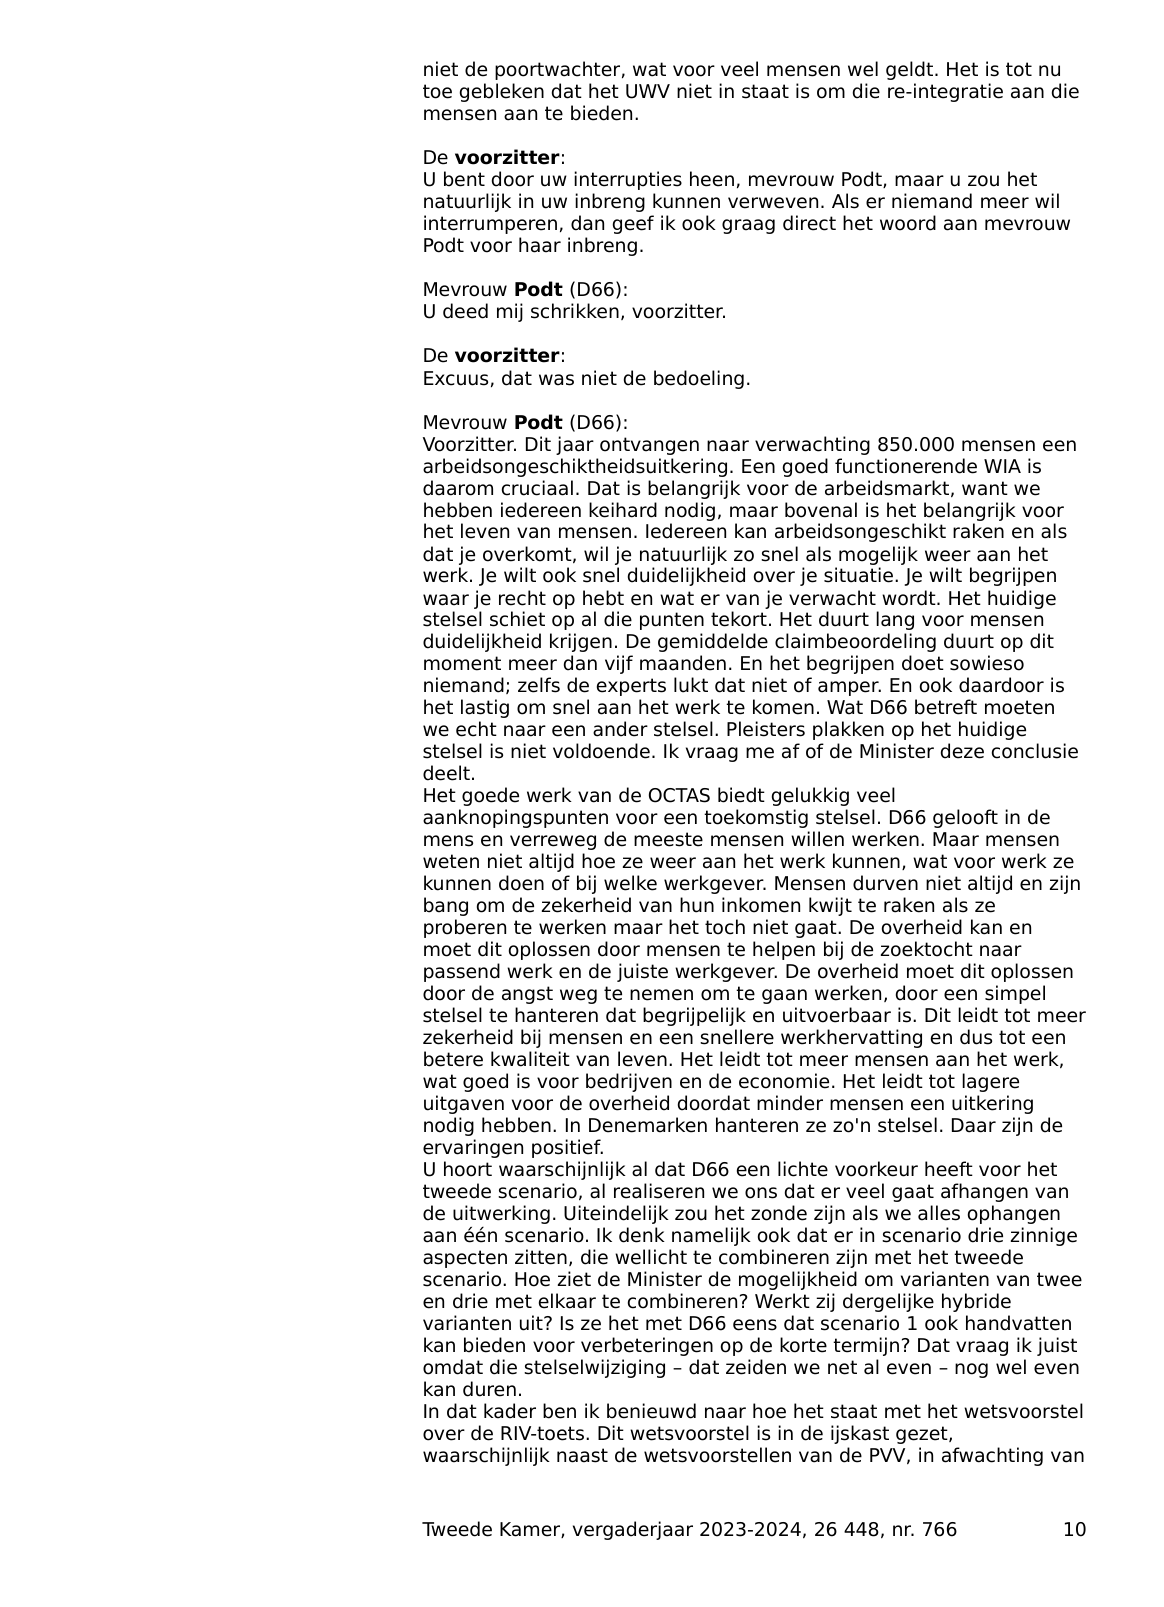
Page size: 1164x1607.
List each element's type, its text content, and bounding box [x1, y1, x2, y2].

text niet de poortwachter, wat voor veel mensen wel geldt. Het is tot nu toe gebleken dat het UWV niet in staat is om die re-integratie aan die mensen aan te bieden. [422, 59, 1087, 125]
text De voorzitter: [422, 345, 1087, 367]
text De voorzitter: [422, 147, 1087, 169]
text Mevrouw Podt (D66): [422, 279, 1087, 301]
text U bent door uw interrupties heen, mevrouw Podt, maar u zou het natuurlijk in uw inbreng kunnen verweven. Als er niemand meer wil interrumperen, dan geef ik ook graag direct het woord aan mevrouw Podt voor haar inbreng. [422, 169, 1087, 257]
text Voorzitter. Dit jaar ontvangen naar verwachting 850.000 mensen een arbeidsongeschiktheidsuitkering. Een goed functionerende WIA is daarom cruciaal. Dat is belangrijk voor de arbeidsmarkt, want we hebben iedereen keihard nodig, maar bovenal is het belangrijk voor het leven van mensen. Iedereen kan arbeidsongeschikt raken en als dat je overkomt, wil je natuurlijk zo snel als mogelijk weer aan het werk. Je wilt ook snel duidelijkheid over je situatie. Je wilt begrijpen waar je recht op hebt en wat er van je verwacht wordt. Het huidige stelsel schiet op al die punten tekort. Het duurt lang voor mensen duidelijkheid krijgen. De gemiddelde claimbeoordeling duurt op dit moment meer dan vijf maanden. En het begrijpen doet sowieso niemand; zelfs de experts lukt dat niet of amper. En ook daardoor is het lastig om snel aan het werk te komen. Wat D66 betreft moeten we echt naar een ander stelsel. Pleisters plakken op het huidige stelsel is niet voldoende. Ik vraag me af of de Minister deze conclusie deelt. [422, 433, 1087, 785]
text In dat kader ben ik benieuwd naar hoe het staat met het wetsvoorstel over de RIV-toets. Dit wetsvoorstel is in de ijskast gezet, waarschijnlijk naast de wetsvoorstellen van de PVV, in afwachting van [422, 1401, 1087, 1467]
text U hoort waarschijnlijk al dat D66 een lichte voorkeur heeft voor het tweede scenario, al realiseren we ons dat er veel gaat afhangen van de uitwerking. Uiteindelijk zou het zonde zijn als we alles ophangen aan één scenario. Ik denk namelijk ook dat er in scenario drie zinnige aspecten zitten, die wellicht te combineren zijn met het tweede scenario. Hoe ziet de Minister de mogelijkheid om varianten van twee en drie met elkaar te combineren? Werkt zij dergelijke hybride varianten uit? Is ze het met D66 eens dat scenario 1 ook handvatten kan bieden voor verbeteringen op de korte termijn? Dat vraag ik juist omdat die stelselwijziging – dat zeiden we net al even – nog wel even kan duren. [422, 1159, 1087, 1401]
text Excuus, dat was niet de bedoeling. [422, 367, 1087, 389]
text Het goede werk van de OCTAS biedt gelukkig veel aanknopingspunten voor een toekomstig stelsel. D66 gelooft in de mens en verreweg de meeste mensen willen werken. Maar mensen weten niet altijd hoe ze weer aan het werk kunnen, wat voor werk ze kunnen doen of bij welke werkgever. Mensen durven niet altijd en zijn bang om de zekerheid van hun inkomen kwijt te raken als ze proberen te werken maar het toch niet gaat. De overheid kan en moet dit oplossen door mensen te helpen bij de zoektocht naar passend werk en de juiste werkgever. De overheid moet dit oplossen door de angst weg te nemen om te gaan werken, door een simpel stelsel te hanteren dat begrijpelijk en uitvoerbaar is. Dit leidt tot meer zekerheid bij mensen en een snellere werkhervatting en dus tot een betere kwaliteit van leven. Het leidt tot meer mensen aan het werk, wat goed is voor bedrijven en de economie. Het leidt tot lagere uitgaven voor de overheid doordat minder mensen een uitkering nodig hebben. In Denemarken hanteren ze zo'n stelsel. Daar zijn de ervaringen positief. [422, 785, 1087, 1159]
text Mevrouw Podt (D66): [422, 412, 1087, 433]
text U deed mij schrikken, voorzitter. [422, 301, 1087, 323]
